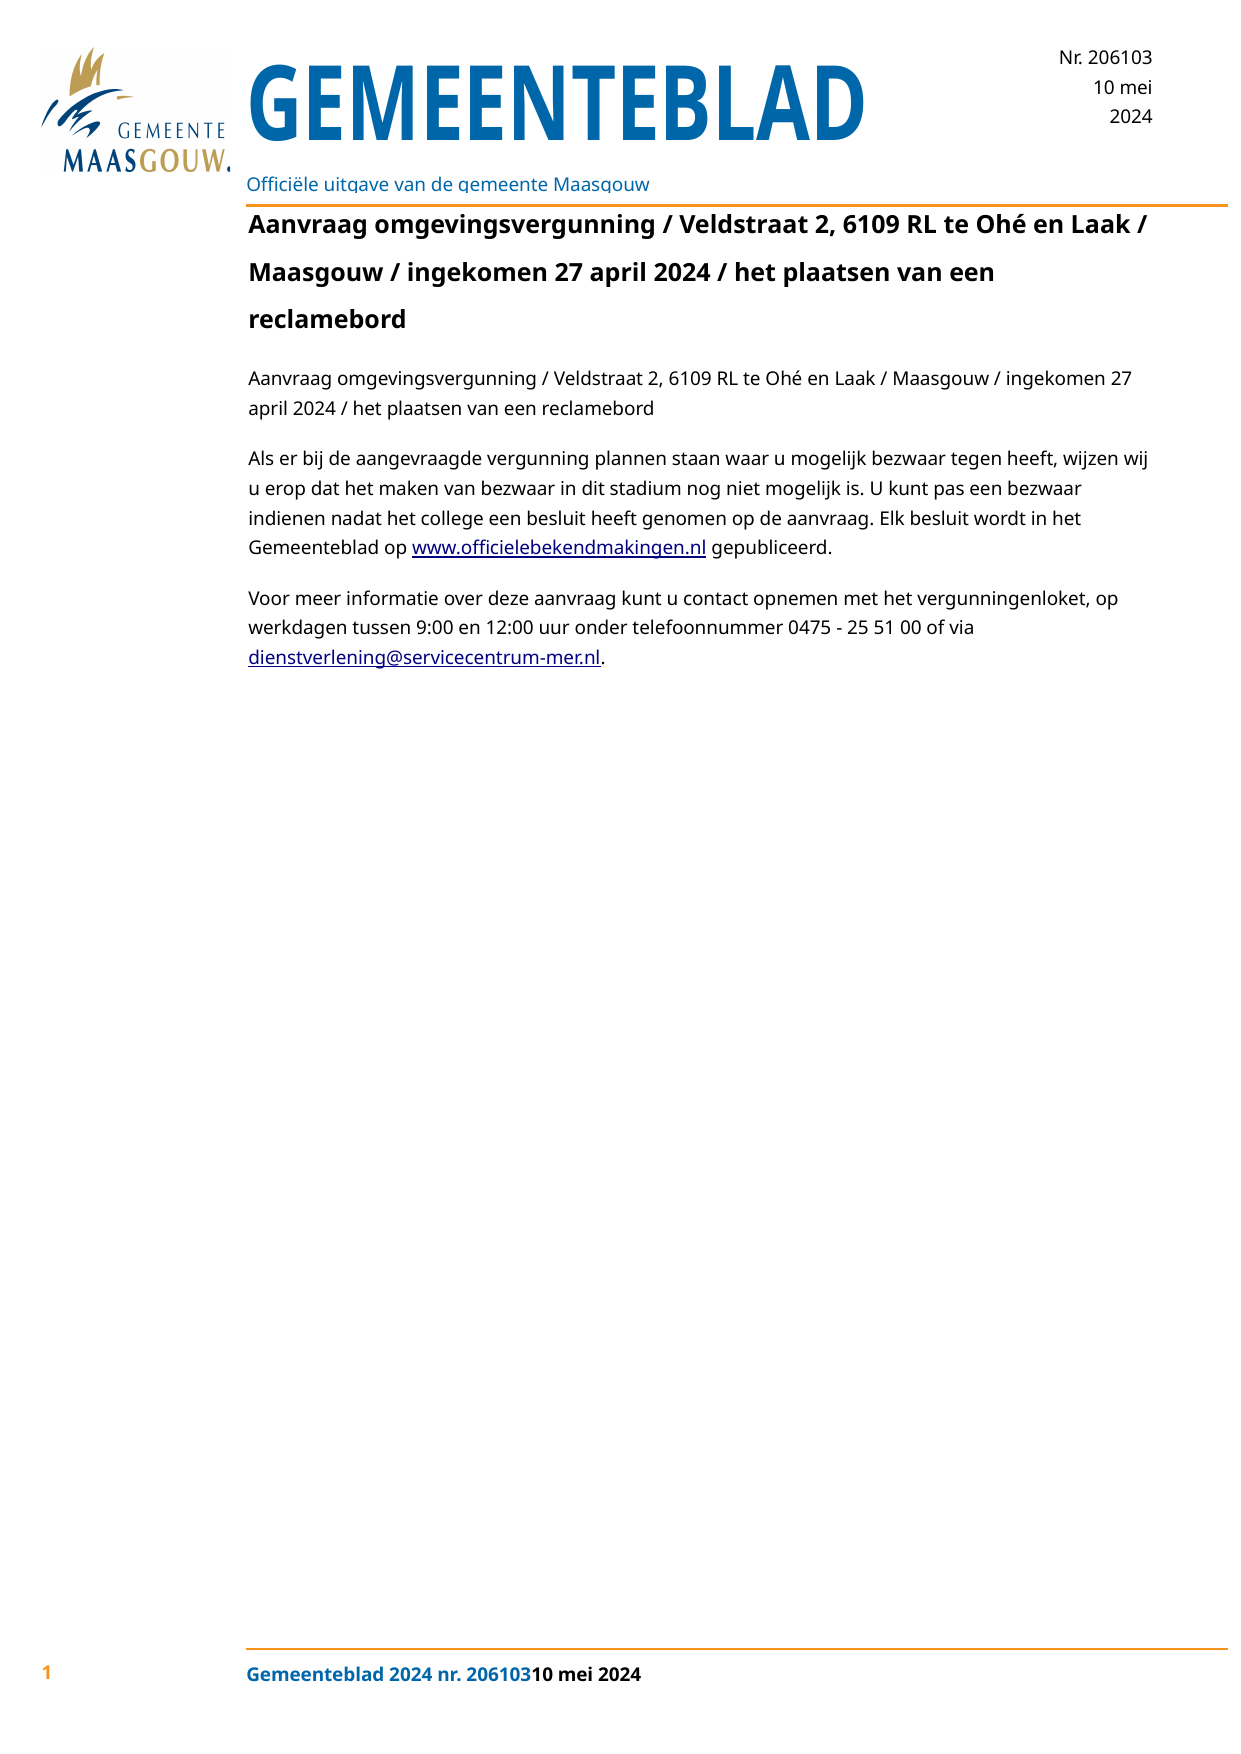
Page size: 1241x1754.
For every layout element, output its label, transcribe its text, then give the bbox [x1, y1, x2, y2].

text Aanvraag omgevingsvergunning / Veldstraat 2, 6109 RL te Ohé en Laak / Maasgouw / ingekomen 27 april 2024 / het plaatsen van een reclamebord [248, 207, 1152, 336]
text Aanvraag omgevingsvergunning / Veldstraat 2, 6109 RL te Ohé en Laak / Maasgouw / ingekomen 27 april 2024 / het plaatsen van een reclamebord [248, 366, 1152, 421]
text Voor meer informatie over deze aanvraag kunt u contact opnemen met het vergunningenloket, op werkdagen tussen 9:00 en 12:00 uur onder telefoonnummer 0475 - 25 51 00 of via dienstverlening@servicecentrum-mer.nl. [248, 585, 1152, 669]
picture [41, 47, 231, 172]
text Als er bij de aangevraagde vergunning plannen staan waar u mogelijk bezwaar tegen heeft, wijzen wij u erop dat het maken van bezwaar in dit stadium nog niet mogelijk is. U kunt pas een bezwaar indienen nadat het college een besluit heeft genomen op de aanvraag. Elk besluit wordt in het Gemeenteblad op www.officielebekendmakingen.nl gepubliceerd. [248, 446, 1152, 560]
